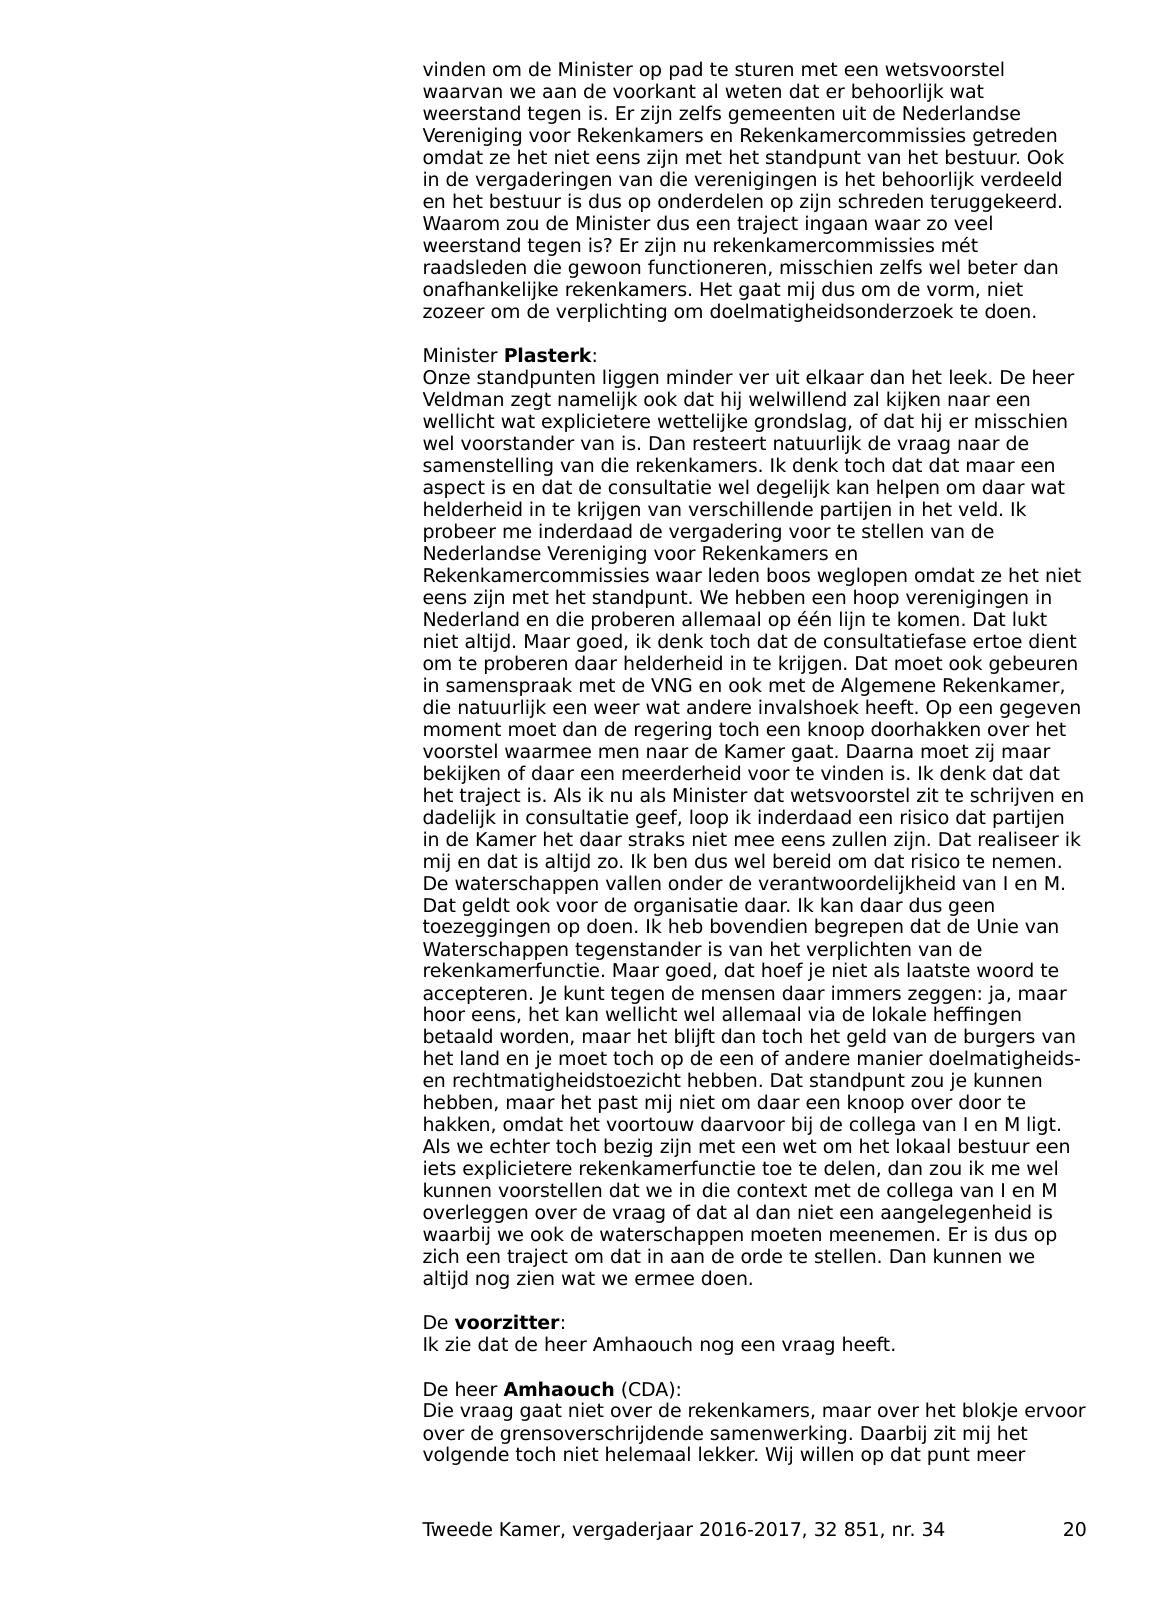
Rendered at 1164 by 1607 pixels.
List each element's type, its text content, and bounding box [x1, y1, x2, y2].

text Minister Plasterk: [422, 345, 1087, 367]
text De voorzitter: [422, 1312, 1087, 1334]
text Ik zie dat de heer Amhaouch nog een vraag heeft. [422, 1334, 1087, 1356]
text Onze standpunten liggen minder ver uit elkaar dan het leek. De heer Veldman zegt namelijk ook dat hij welwillend zal kijken naar een wellicht wat explicietere wettelijke grondslag, of dat hij er misschien wel voorstander van is. Dan resteert natuurlijk de vraag naar de samenstelling van die rekenkamers. Ik denk toch dat dat maar een aspect is en dat de consultatie wel degelijk kan helpen om daar wat helderheid in te krijgen van verschillende partijen in het veld. Ik probeer me inderdaad de vergadering voor te stellen van de Nederlandse Vereniging voor Rekenkamers en Rekenkamercommissies waar leden boos weglopen omdat ze het niet eens zijn met het standpunt. We hebben een hoop verenigingen in Nederland en die proberen allemaal op één lijn te komen. Dat lukt niet altijd. Maar goed, ik denk toch dat de consultatiefase ertoe dient om te proberen daar helderheid in te krijgen. Dat moet ook gebeuren in samenspraak met de VNG en ook met de Algemene Rekenkamer, die natuurlijk een weer wat andere invalshoek heeft. Op een gegeven moment moet dan de regering toch een knoop doorhakken over het voorstel waarmee men naar de Kamer gaat. Daarna moet zij maar bekijken of daar een meerderheid voor te vinden is. Ik denk dat dat het traject is. Als ik nu als Minister dat wetsvoorstel zit te schrijven en dadelijk in consultatie geef, loop ik inderdaad een risico dat partijen in de Kamer het daar straks niet mee eens zullen zijn. Dat realiseer ik mij en dat is altijd zo. Ik ben dus wel bereid om dat risico te nemen. [422, 367, 1087, 872]
text Die vraag gaat niet over de rekenkamers, maar over het blokje ervoor over de grensoverschrijdende samenwerking. Daarbij zit mij het volgende toch niet helemaal lekker. Wij willen op dat punt meer [422, 1400, 1087, 1466]
text De heer Amhaouch (CDA): [422, 1378, 1087, 1400]
text vinden om de Minister op pad te sturen met een wetsvoorstel waarvan we aan de voorkant al weten dat er behoorlijk wat weerstand tegen is. Er zijn zelfs gemeenten uit de Nederlandse Vereniging voor Rekenkamers en Rekenkamercommissies getreden omdat ze het niet eens zijn met het standpunt van het bestuur. Ook in de vergaderingen van die verenigingen is het behoorlijk verdeeld en het bestuur is dus op onderdelen op zijn schreden teruggekeerd. Waarom zou de Minister dus een traject ingaan waar zo veel weerstand tegen is? Er zijn nu rekenkamercommissies mét raadsleden die gewoon functioneren, misschien zelfs wel beter dan onafhankelijke rekenkamers. Het gaat mij dus om de vorm, niet zozeer om de verplichting om doelmatigheidsonderzoek te doen. [422, 59, 1087, 323]
text De waterschappen vallen onder de verantwoordelijkheid van I en M. Dat geldt ook voor de organisatie daar. Ik kan daar dus geen toezeggingen op doen. Ik heb bovendien begrepen dat de Unie van Waterschappen tegenstander is van het verplichten van de rekenkamerfunctie. Maar goed, dat hoef je niet als laatste woord te accepteren. Je kunt tegen de mensen daar immers zeggen: ja, maar hoor eens, het kan wellicht wel allemaal via de lokale heffingen betaald worden, maar het blijft dan toch het geld van de burgers van het land en je moet toch op de een of andere manier doelmatigheids- en rechtmatigheidstoezicht hebben. Dat standpunt zou je kunnen hebben, maar het past mij niet om daar een knoop over door te hakken, omdat het voortouw daarvoor bij de collega van I en M ligt. Als we echter toch bezig zijn met een wet om het lokaal bestuur een iets explicietere rekenkamerfunctie toe te delen, dan zou ik me wel kunnen voorstellen dat we in die context met de collega van I en M overleggen over de vraag of dat al dan niet een aangelegenheid is waarbij we ook de waterschappen moeten meenemen. Er is dus op zich een traject om dat in aan de orde te stellen. Dan kunnen we altijd nog zien wat we ermee doen. [422, 872, 1087, 1290]
